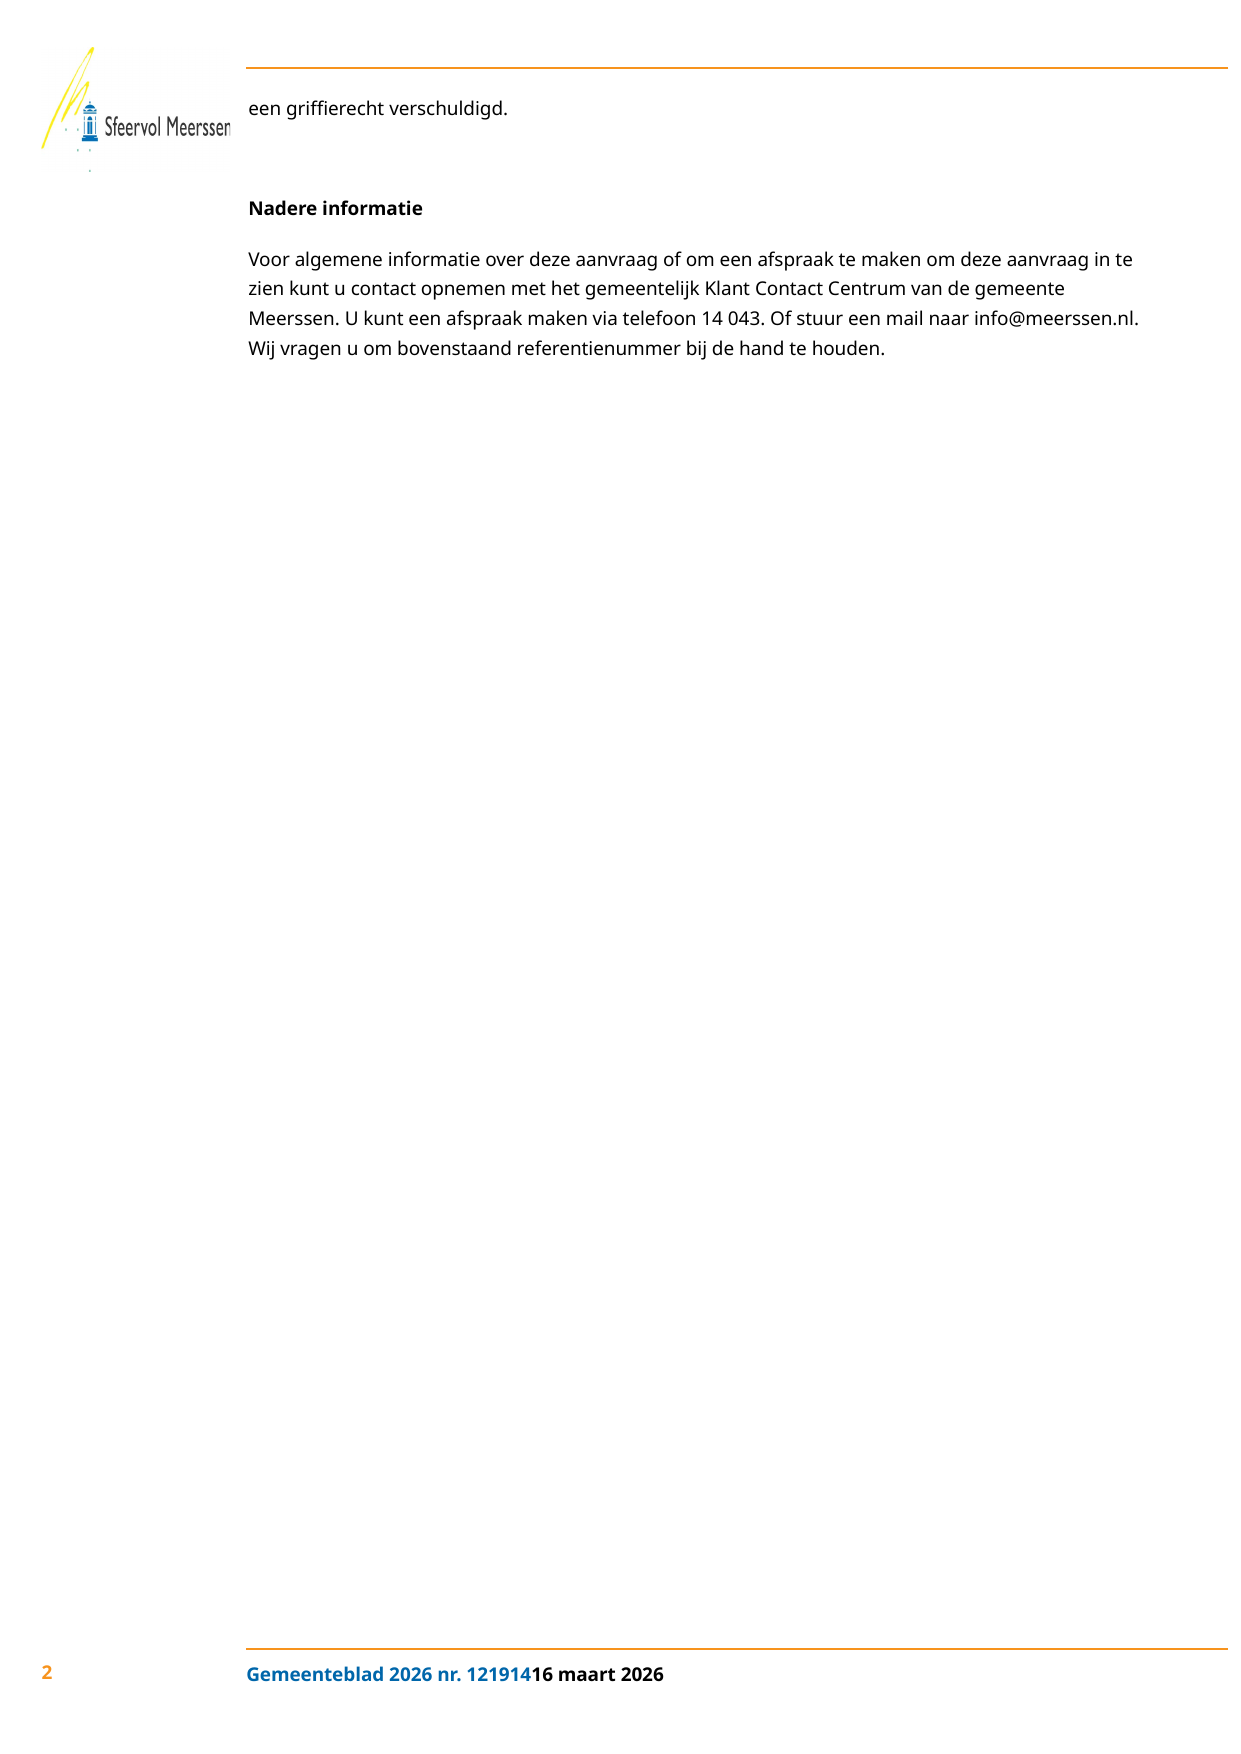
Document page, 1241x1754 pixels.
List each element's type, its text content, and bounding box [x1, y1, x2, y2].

picture [41, 47, 231, 172]
text Voor algemene informatie over deze aanvraag of om een afspraak te maken om deze aanvraag in te zien kunt u contact opnemen met het gemeentelijk Klant Contact Centrum van de gemeente Meerssen. U kunt een afspraak maken via telefoon 14 043. Of stuur een mail naar info@meerssen.nl. Wij vragen u om bovenstaand referentienummer bij de hand te houden. [248, 246, 1152, 361]
text Nadere informatie [248, 196, 1152, 221]
text een griffierecht verschuldigd. [248, 95, 1152, 121]
